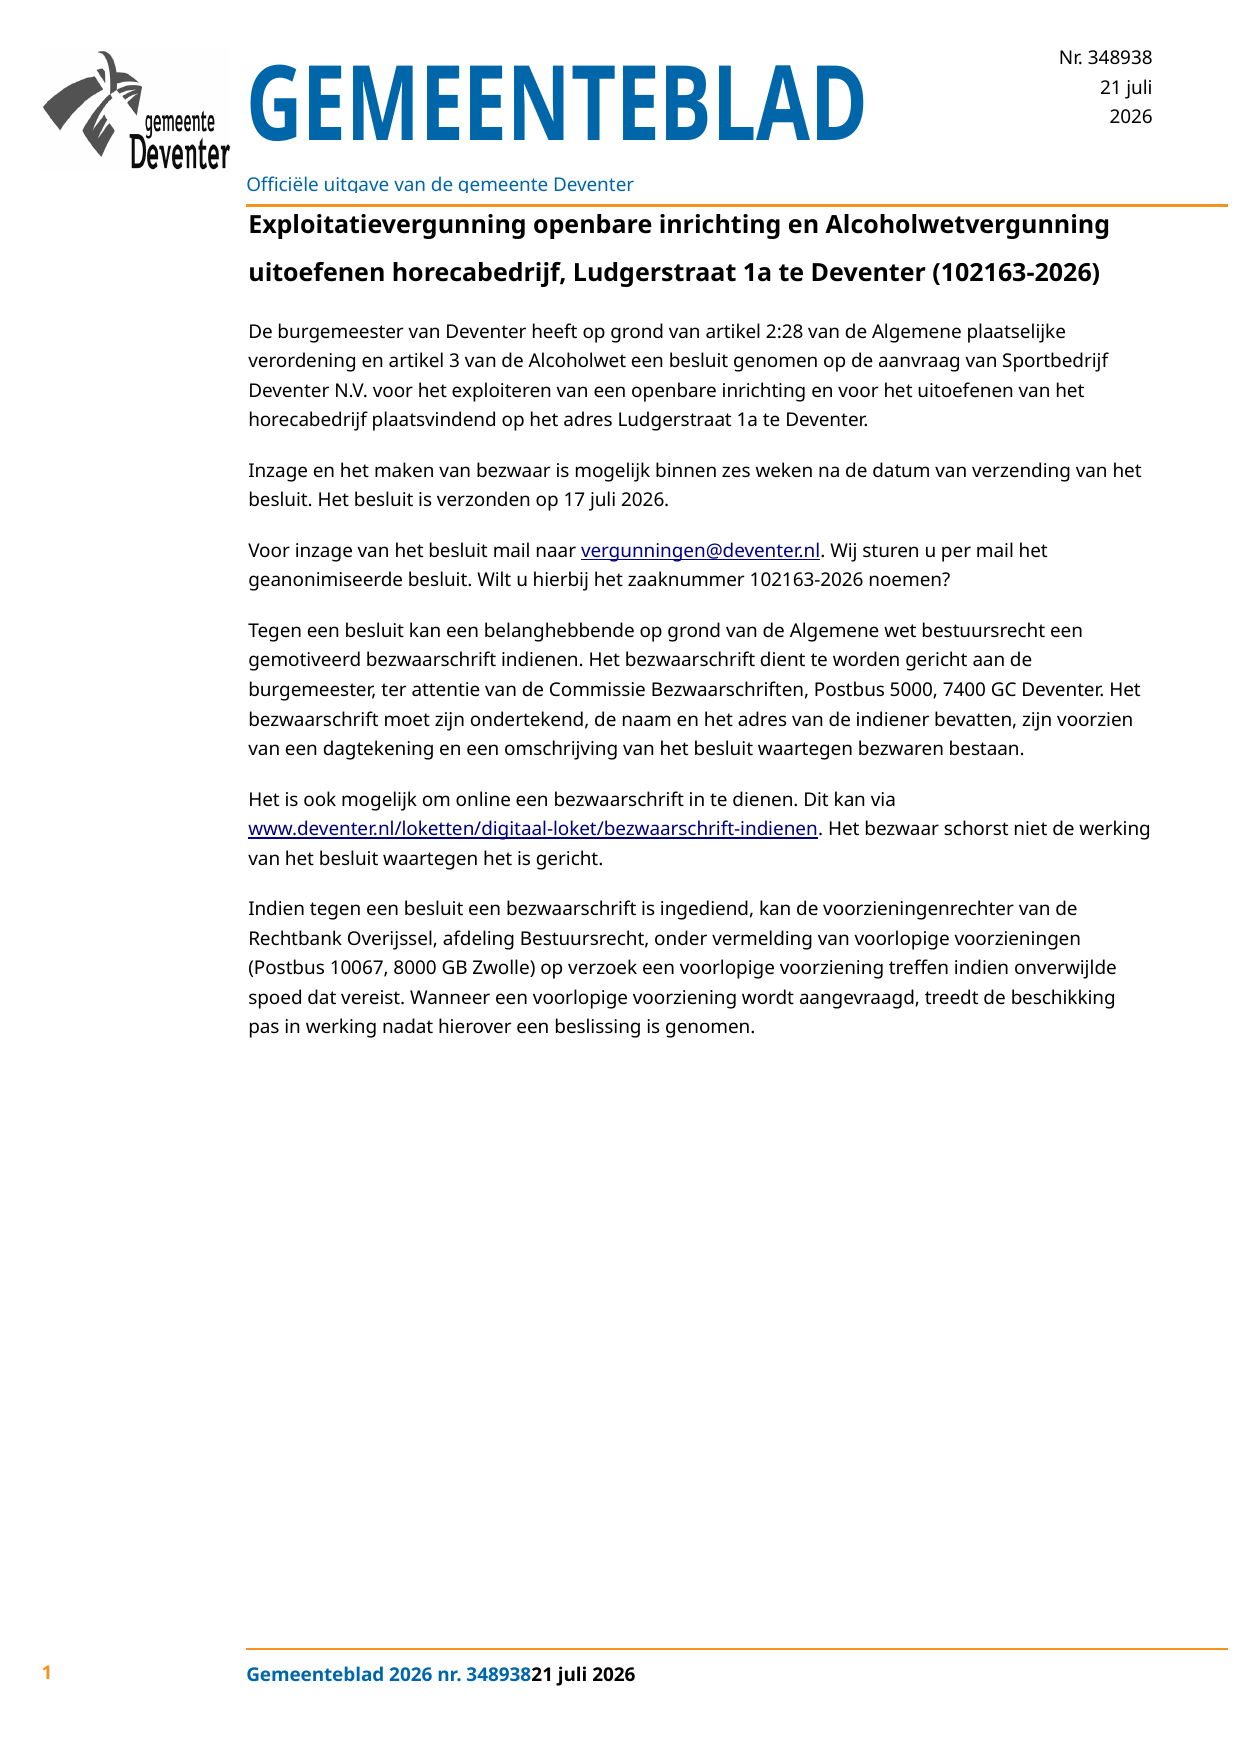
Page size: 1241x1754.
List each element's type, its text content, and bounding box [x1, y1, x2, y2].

text Het is ook mogelijk om online een bezwaarschrift in te dienen. Dit kan via www.deventer.nl/loketten/digitaal-loket/bezwaarschrift-indienen. Het bezwaar schorst niet de werking van het besluit waartegen het is gericht. [248, 786, 1152, 871]
text Tegen een besluit kan een belanghebbende op grond van de Algemene wet bestuursrecht een gemotiveerd bezwaarschrift indienen. Het bezwaarschrift dient te worden gericht aan de burgemeester, ter attentie van de Commissie Bezwaarschriften, Postbus 5000, 7400 GC Deventer. Het bezwaarschrift moet zijn ondertekend, de naam en het adres van de indiener bevatten, zijn voorzien van een dagtekening en een omschrijving van het besluit waartegen bezwaren bestaan. [248, 617, 1152, 761]
picture [41, 47, 231, 172]
text De burgemeester van Deventer heeft op grond van artikel 2:28 van de Algemene plaatselijke verordening en artikel 3 van de Alcoholwet een besluit genomen op de aanvraag van Sportbedrijf Deventer N.V. voor het exploiteren van een openbare inrichting en voor het uitoefenen van het horecabedrijf plaatsvindend op het adres Ludgerstraat 1a te Deventer. [248, 318, 1152, 432]
text Voor inzage van het besluit mail naar vergunningen@deventer.nl. Wij sturen u per mail het geanonimiseerde besluit. Wilt u hierbij het zaaknummer 102163-2026 noemen? [248, 537, 1152, 592]
text Exploitatievergunning openbare inrichting en Alcoholwetvergunning uitoefenen horecabedrijf, Ludgerstraat 1a te Deventer (102163-2026) [248, 207, 1152, 288]
text Inzage en het maken van bezwaar is mogelijk binnen zes weken na de datum van verzending van het besluit. Het besluit is verzonden op 17 juli 2026. [248, 457, 1152, 512]
text Indien tegen een besluit een bezwaarschrift is ingediend, kan de voorzieningenrechter van de Rechtbank Overijssel, afdeling Bestuursrecht, onder vermelding van voorlopige voorzieningen (Postbus 10067, 8000 GB Zwolle) op verzoek een voorlopige voorziening treffen indien onverwijlde spoed dat vereist. Wanneer een voorlopige voorziening wordt aangevraagd, treedt de beschikking pas in werking nadat hierover een beslissing is genomen. [248, 895, 1152, 1039]
